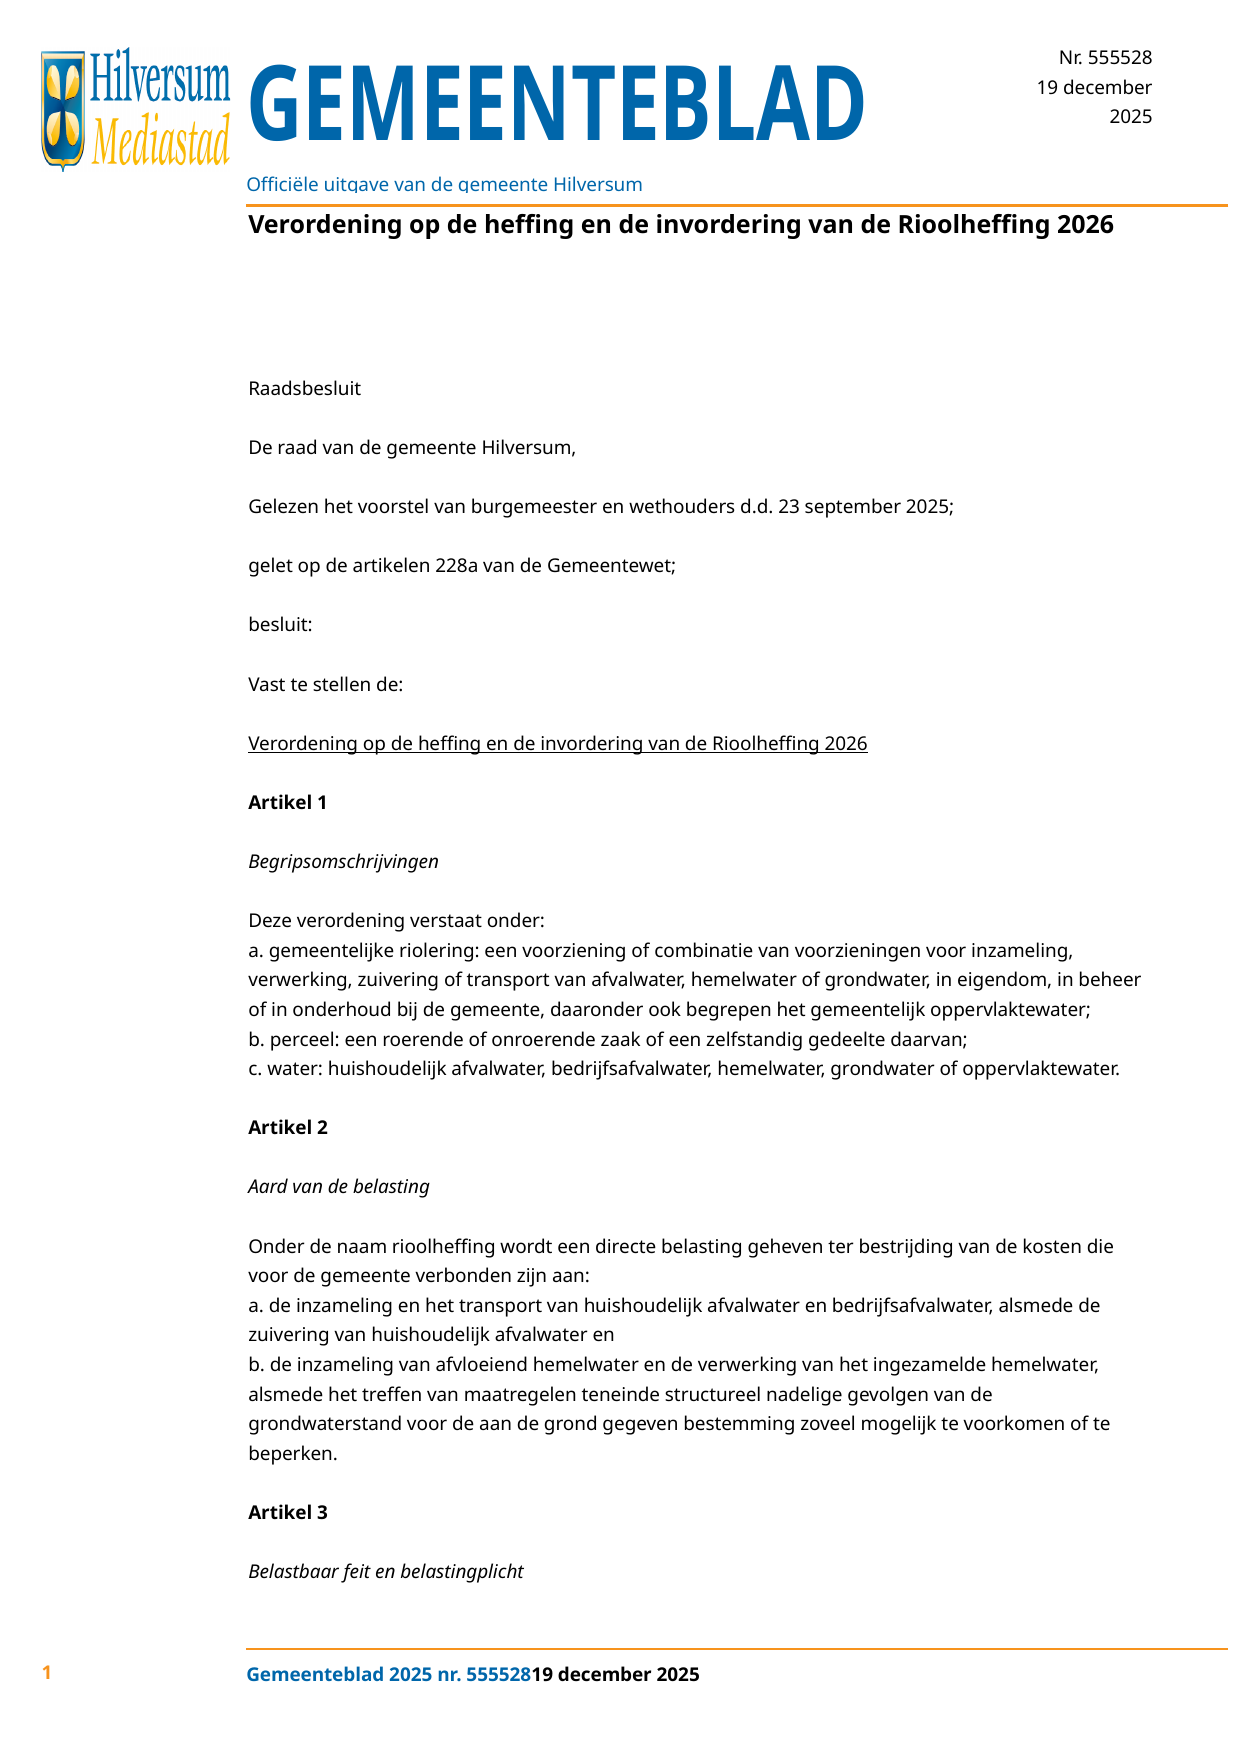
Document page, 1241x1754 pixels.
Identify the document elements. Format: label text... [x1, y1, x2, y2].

text Artikel 2 [248, 1114, 1152, 1140]
text Deze verordening verstaat onder: [248, 907, 1152, 933]
text besluit: [248, 612, 1152, 637]
text Verordening op de heffing en de invordering van de Rioolheffing 2026 [248, 207, 1152, 241]
text a. gemeentelijke riolering: een voorziening of combinatie van voorzieningen voor inzameling, verwerking, zuivering of transport van afvalwater, hemelwater of grondwater, in eigendom, in beheer of in onderhoud bij de gemeente, daaronder ook begrepen het gemeentelijk oppervlaktewater; [248, 937, 1152, 1022]
text b. perceel: een roerende of onroerende zaak of een zelfstandig gedeelte daarvan; [248, 1026, 1152, 1051]
text Onder de naam rioolheffing wordt een directe belasting geheven ter bestrijding van de kosten die voor de gemeente verbonden zijn aan: [248, 1233, 1152, 1288]
text Belastbaar feit en belastingplicht [248, 1558, 1152, 1584]
text Artikel 3 [248, 1499, 1152, 1525]
text c. water: huishoudelijk afvalwater, bedrijfsafvalwater, hemelwater, grondwater of oppervlaktewater. [248, 1055, 1152, 1081]
text a. de inzameling en het transport van huishoudelijk afvalwater en bedrijfsafvalwater, alsmede de zuivering van huishoudelijk afvalwater en [248, 1292, 1152, 1347]
text Gelezen het voorstel van burgemeester en wethouders d.d. 23 september 2025; [248, 493, 1152, 519]
text Vast te stellen de: [248, 671, 1152, 696]
text De raad van de gemeente Hilversum, [248, 434, 1152, 460]
text b. de inzameling van afvloeiend hemelwater en de verwerking van het ingezamelde hemelwater, alsmede het treffen van maatregelen teneinde structureel nadelige gevolgen van de grondwaterstand voor de aan de grond gegeven bestemming zoveel mogelijk te voorkomen of te beperken. [248, 1351, 1152, 1466]
text Raadsbesluit [248, 375, 1152, 401]
text Artikel 1 [248, 789, 1152, 815]
text Aard van de belasting [248, 1174, 1152, 1199]
text Verordening op de heffing en de invordering van de Rioolheffing 2026 [248, 730, 1152, 756]
picture [41, 47, 231, 172]
text gelet op de artikelen 228a van de Gemeentewet; [248, 552, 1152, 578]
text Begripsomschrijvingen [248, 848, 1152, 874]
